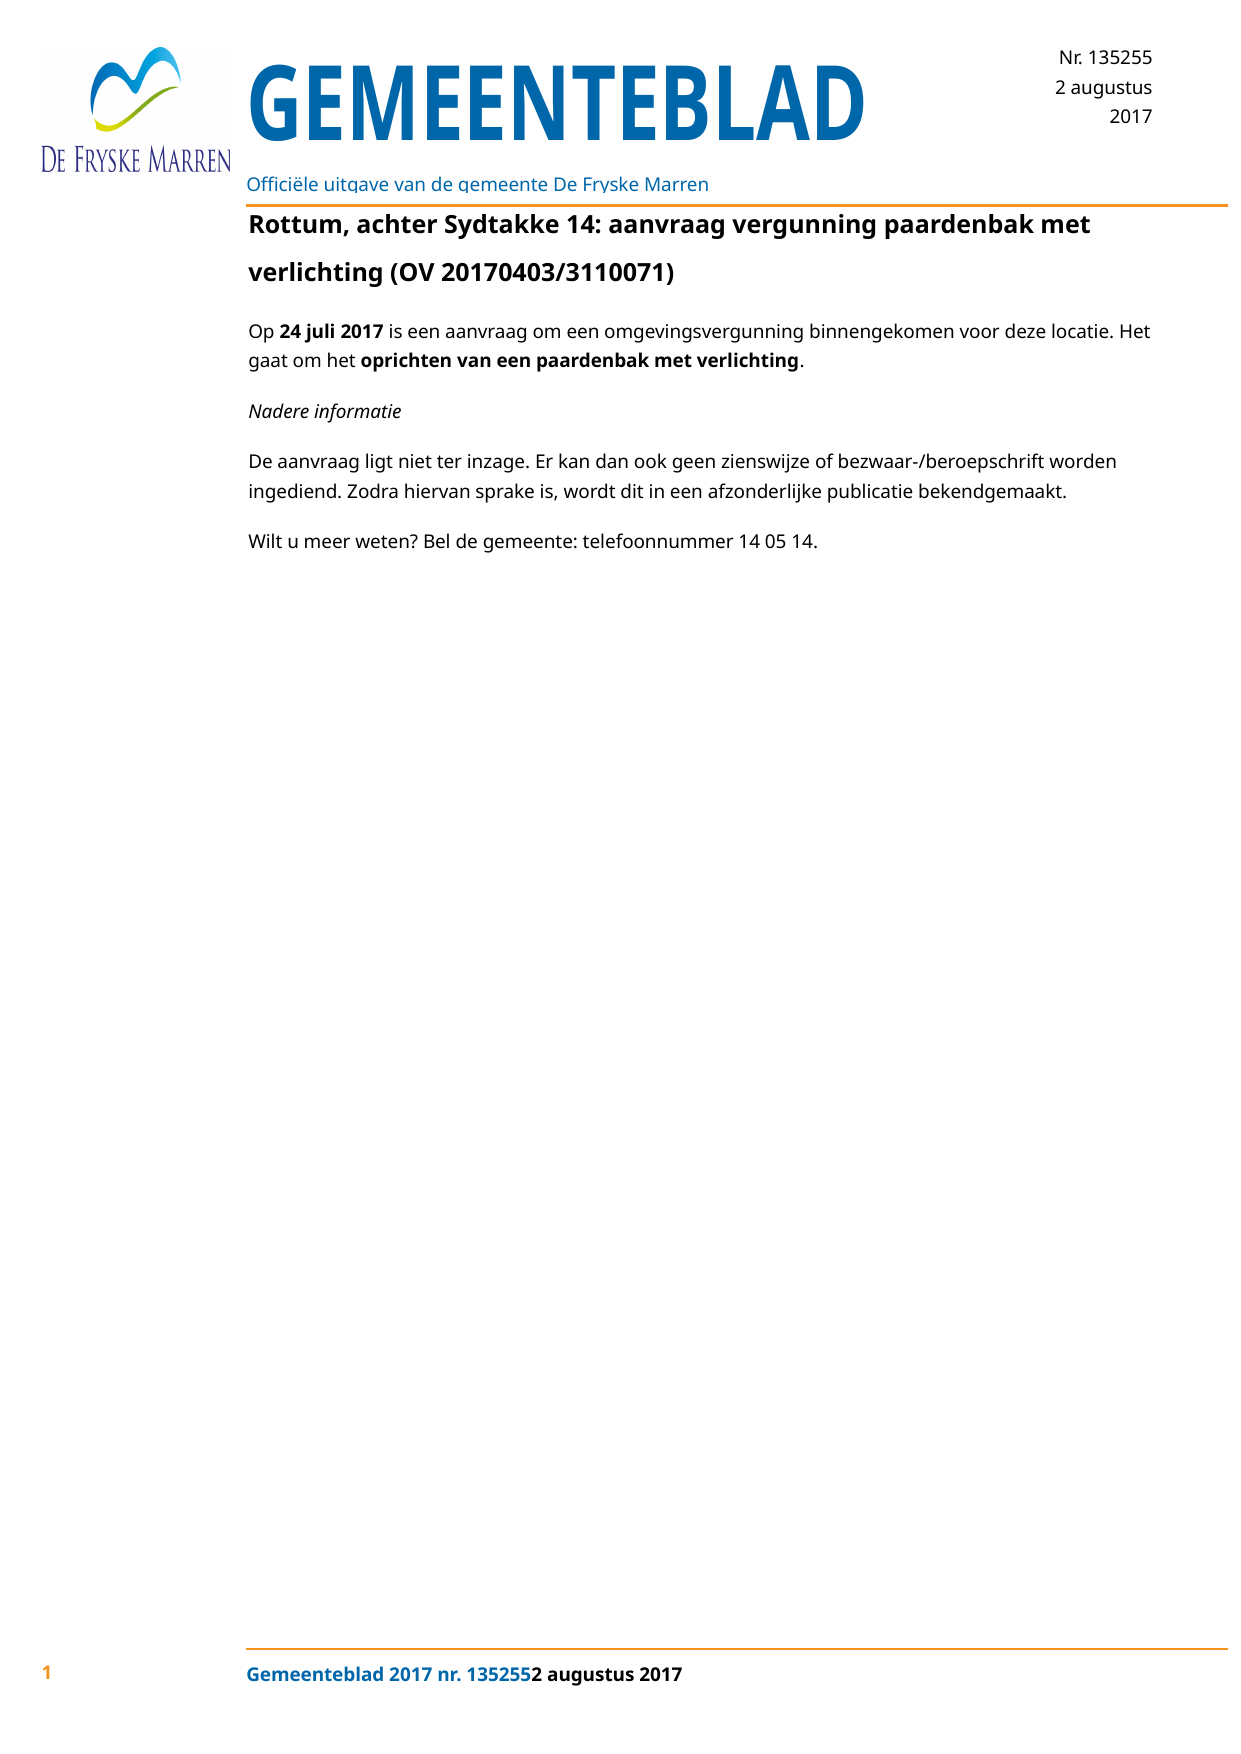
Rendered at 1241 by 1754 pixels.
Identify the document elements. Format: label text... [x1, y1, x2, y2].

text De aanvraag ligt niet ter inzage. Er kan dan ook geen zienswijze of bezwaar-/beroepschrift worden ingediend. Zodra hiervan sprake is, wordt dit in een afzonderlijke publicatie bekendgemaakt. [248, 448, 1152, 504]
picture [41, 47, 231, 172]
text Wilt u meer weten? Bel de gemeente: telefoonnummer 14 05 14. [248, 528, 1152, 554]
text Rottum, achter Sydtakke 14: aanvraag vergunning paardenbak met verlichting (OV 20170403/3110071) [248, 207, 1152, 288]
text Nadere informatie [248, 398, 1152, 424]
text Op 24 juli 2017 is een aanvraag om een omgevingsvergunning binnengekomen voor deze locatie. Het gaat om het oprichten van een paardenbak met verlichting. [248, 318, 1152, 373]
